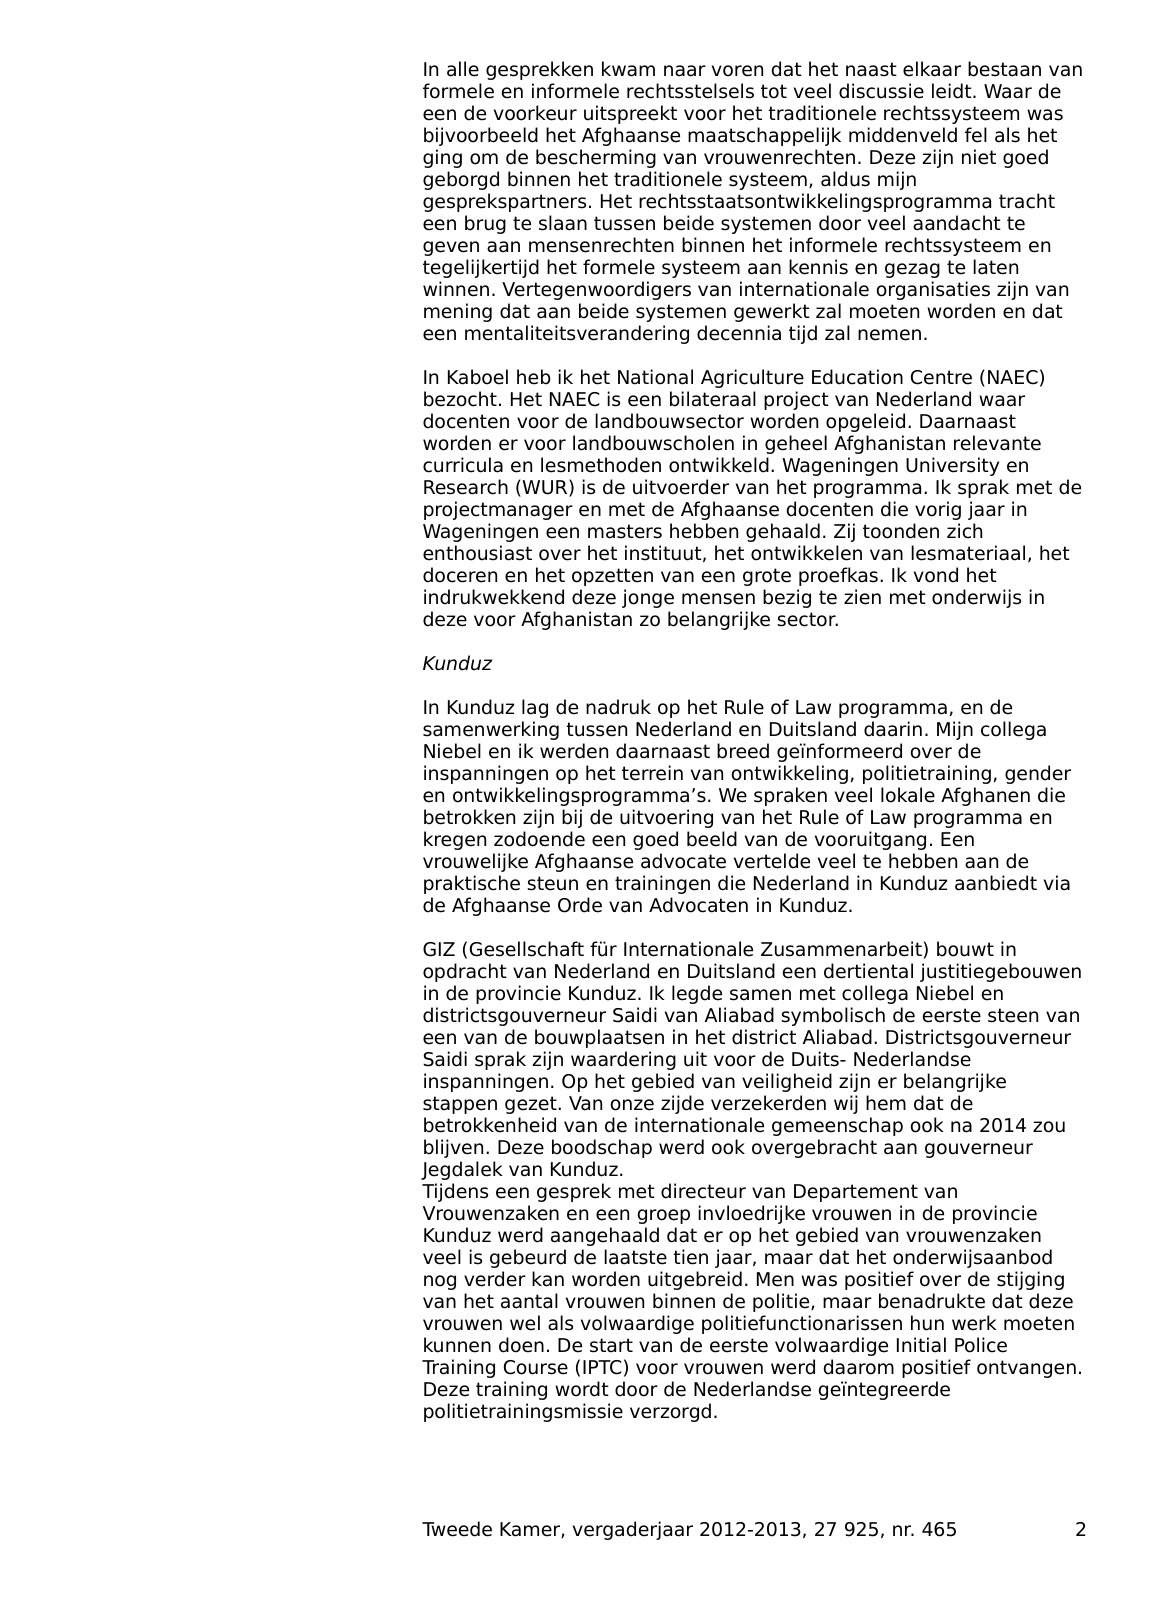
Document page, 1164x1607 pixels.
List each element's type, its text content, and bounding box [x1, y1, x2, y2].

text In alle gesprekken kwam naar voren dat het naast elkaar bestaan van formele en informele rechtsstelsels tot veel discussie leidt. Waar de een de voorkeur uitspreekt voor het traditionele rechtssysteem was bijvoorbeeld het Afghaanse maatschappelijk middenveld fel als het ging om de bescherming van vrouwenrechten. Deze zijn niet goed geborgd binnen het traditionele systeem, aldus mijn gesprekspartners. Het rechtsstaatsontwikkelingsprogramma tracht een brug te slaan tussen beide systemen door veel aandacht te geven aan mensenrechten binnen het informele rechtssysteem en tegelijkertijd het formele systeem aan kennis en gezag te laten winnen. Vertegenwoordigers van internationale organisaties zijn van mening dat aan beide systemen gewerkt zal moeten worden en dat een mentaliteitsverandering decennia tijd zal nemen. [422, 59, 1087, 345]
text In Kunduz lag de nadruk op het Rule of Law programma, en de samenwerking tussen Nederland en Duitsland daarin. Mijn collega Niebel en ik werden daarnaast breed geïnformeerd over de inspanningen op het terrein van ontwikkeling, politietraining, gender en ontwikkelingsprogramma’s. We spraken veel lokale Afghanen die betrokken zijn bij de uitvoering van het Rule of Law programma en kregen zodoende een goed beeld van de vooruitgang. Een vrouwelijke Afghaanse advocate vertelde veel te hebben aan de praktische steun en trainingen die Nederland in Kunduz aanbiedt via de Afghaanse Orde van Advocaten in Kunduz. [422, 697, 1087, 917]
text In Kaboel heb ik het National Agriculture Education Centre (NAEC) bezocht. Het NAEC is een bilateraal project van Nederland waar docenten voor de landbouwsector worden opgeleid. Daarnaast worden er voor landbouwscholen in geheel Afghanistan relevante curricula en lesmethoden ontwikkeld. Wageningen University en Research (WUR) is de uitvoerder van het programma. Ik sprak met de projectmanager en met de Afghaanse docenten die vorig jaar in Wageningen een masters hebben gehaald. Zij toonden zich enthousiast over het instituut, het ontwikkelen van lesmateriaal, het doceren en het opzetten van een grote proefkas. Ik vond het indrukwekkend deze jonge mensen bezig te zien met onderwijs in deze voor Afghanistan zo belangrijke sector. [422, 367, 1087, 631]
subtitle Kunduz [422, 653, 1087, 675]
text Tijdens een gesprek met directeur van Departement van Vrouwenzaken en een groep invloedrijke vrouwen in de provincie Kunduz werd aangehaald dat er op het gebied van vrouwenzaken veel is gebeurd de laatste tien jaar, maar dat het onderwijsaanbod nog verder kan worden uitgebreid. Men was positief over de stijging van het aantal vrouwen binnen de politie, maar benadrukte dat deze vrouwen wel als volwaardige politiefunctionarissen hun werk moeten kunnen doen. De start van de eerste volwaardige Initial Police Training Course (IPTC) voor vrouwen werd daarom positief ontvangen. Deze training wordt door de Nederlandse geïntegreerde politietrainingsmissie verzorgd. [422, 1181, 1087, 1423]
text GIZ (Gesellschaft für Internationale Zusammenarbeit) bouwt in opdracht van Nederland en Duitsland een dertiental justitiegebouwen in de provincie Kunduz. Ik legde samen met collega Niebel en districtsgouverneur Saidi van Aliabad symbolisch de eerste steen van een van de bouwplaatsen in het district Aliabad. Districtsgouverneur Saidi sprak zijn waardering uit voor de Duits- Nederlandse inspanningen. Op het gebied van veiligheid zijn er belangrijke stappen gezet. Van onze zijde verzekerden wij hem dat de betrokkenheid van de internationale gemeenschap ook na 2014 zou blijven. Deze boodschap werd ook overgebracht aan gouverneur Jegdalek van Kunduz. [422, 939, 1087, 1181]
